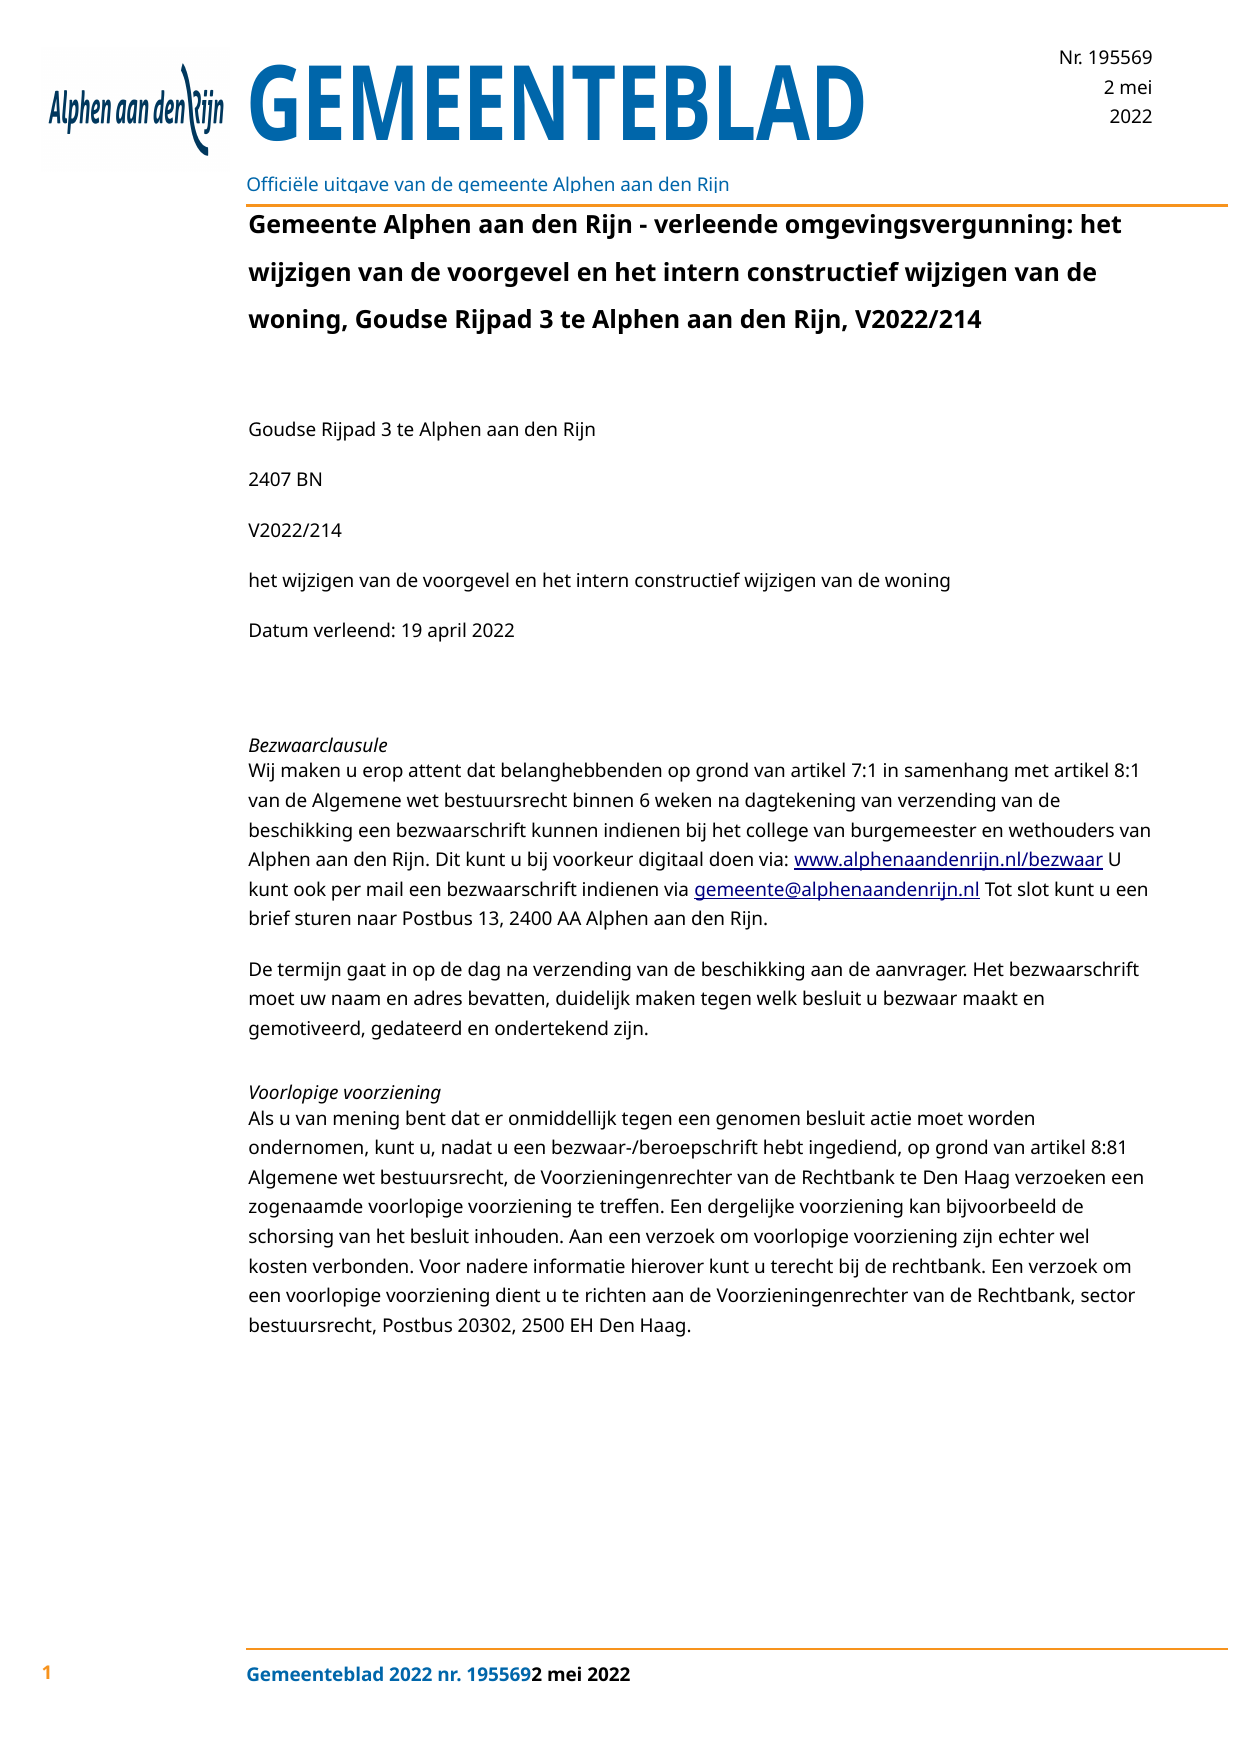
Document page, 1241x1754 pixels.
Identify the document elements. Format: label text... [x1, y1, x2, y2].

text Als u van mening bent dat er onmiddellijk tegen een genomen besluit actie moet worden ondernomen, kunt u, nadat u een bezwaar-/beroepschrift hebt ingediend, op grond van artikel 8:81 Algemene wet bestuursrecht, de Voorzieningenrechter van de Rechtbank te Den Haag verzoeken een zogenaamde voorlopige voorziening te treffen. Een dergelijke voorziening kan bijvoorbeeld de schorsing van het besluit inhouden. Aan een verzoek om voorlopige voorziening zijn echter wel kosten verbonden. Voor nadere informatie hierover kunt u terecht bij de rechtbank. Een verzoek om een voorlopige voorziening dient u te richten aan de Voorzieningenrechter van de Rechtbank, sector bestuursrecht, Postbus 20302, 2500 EH Den Haag. [248, 1105, 1152, 1338]
text Goudse Rijpad 3 te Alphen aan den Rijn [248, 416, 1152, 442]
text het wijzigen van de voorgevel en het intern constructief wijzigen van de woning [248, 567, 1152, 593]
text Wij maken u erop attent dat belanghebbenden op grond van artikel 7:1 in samenhang met artikel 8:1 van de Algemene wet bestuursrecht binnen 6 weken na dagtekening van verzending van de beschikking een bezwaarschrift kunnen indienen bij het college van burgemeester en wethouders van Alphen aan den Rijn. Dit kunt u bij voorkeur digitaal doen via: www.alphenaandenrijn.nl/bezwaar U kunt ook per mail een bezwaarschrift indienen via gemeente@alphenaandenrijn.nl Tot slot kunt u een brief sturen naar Postbus 13, 2400 AA Alphen aan den Rijn. [248, 758, 1152, 931]
text Voorlopige voorziening [248, 1079, 1152, 1105]
text Bezwaarclausule [248, 732, 1152, 758]
text Datum verleend: 19 april 2022 [248, 618, 1152, 643]
text 2407 BN [248, 466, 1152, 492]
picture [41, 47, 231, 172]
text V2022/214 [248, 517, 1152, 542]
text De termijn gaat in op de dag na verzending van de beschikking aan de aanvrager. Het bezwaarschrift moet uw naam en adres bevatten, duidelijk maken tegen welk besluit u bezwaar maakt en gemotiveerd, gedateerd en ondertekend zijn. [248, 956, 1152, 1041]
text Gemeente Alphen aan den Rijn - verleende omgevingsvergunning: het wijzigen van de voorgevel en het intern constructief wijzigen van de woning, Goudse Rijpad 3 te Alphen aan den Rijn, V2022/214 [248, 207, 1152, 336]
